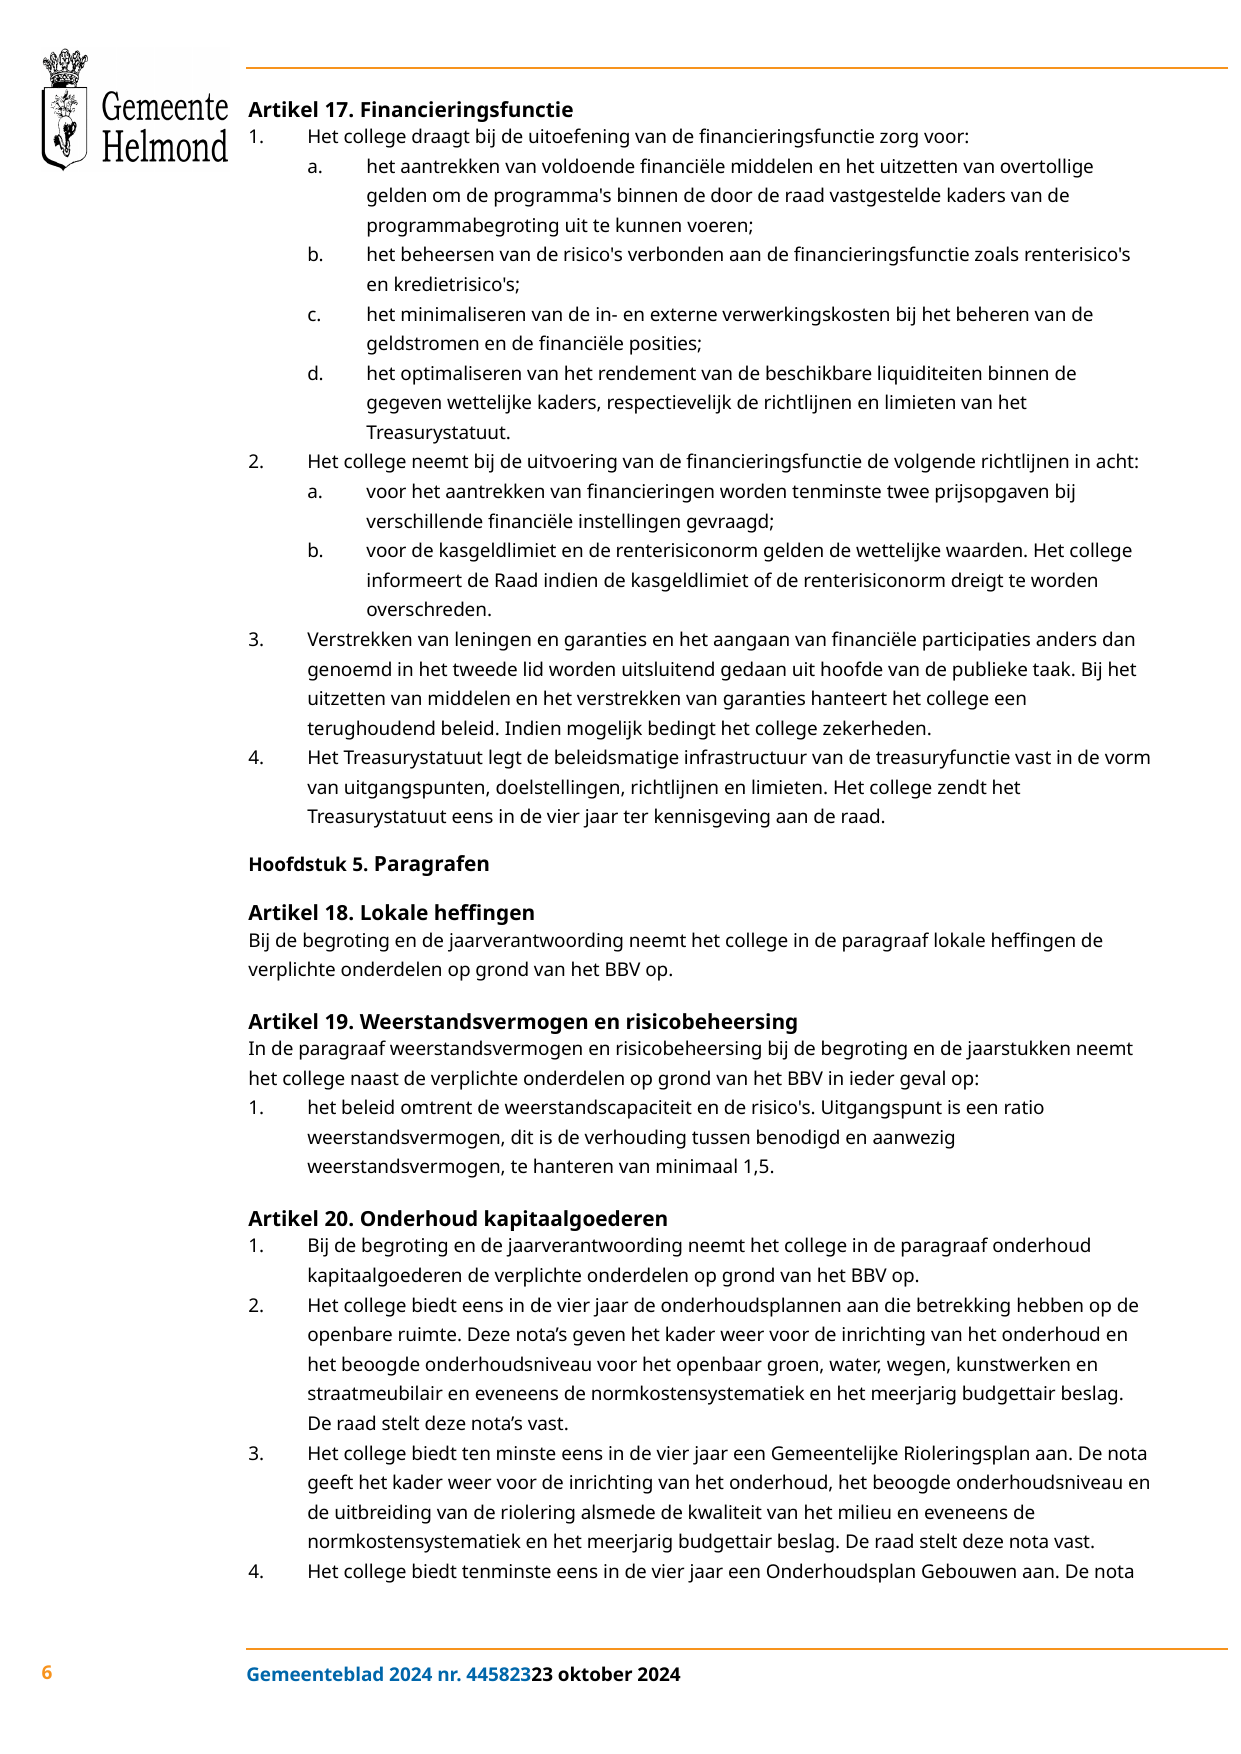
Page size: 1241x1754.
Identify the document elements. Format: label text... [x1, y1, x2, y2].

list Het college neemt bij de uitvoering van de financieringsfunctie de volgende richtlijnen in acht: [248, 449, 1152, 474]
list het beheersen van de risico's verbonden aan de financieringsfunctie zoals renterisico's en kredietrisico's; [307, 242, 1152, 297]
list voor de kasgeldlimiet en de renterisiconorm gelden de wettelijke waarden. Het college informeert de Raad indien de kasgeldlimiet of de renterisiconorm dreigt te worden overschreden. [307, 537, 1152, 622]
text Artikel 20. Onderhoud kapitaalgoederen [248, 1204, 1152, 1233]
list Het college biedt eens in de vier jaar de onderhoudsplannen aan die betrekking hebben op de openbare ruimte. Deze nota’s geven het kader weer voor de inrichting van het onderhoud en het beoogde onderhoudsniveau voor het openbaar groen, water, wegen, kunstwerken en straatmeubilair en eveneens de normkostensystematiek en het meerjarig budgettair beslag. De raad stelt deze nota’s vast. [248, 1292, 1152, 1436]
list Het college biedt tenminste eens in de vier jaar een Onderhoudsplan Gebouwen aan. De nota [248, 1558, 1152, 1584]
text Artikel 19. Weerstandsvermogen en risicobeheersing [248, 1007, 1152, 1035]
list het minimaliseren van de in- en externe verwerkingskosten bij het beheren van de geldstromen en de financiële posities; [307, 301, 1152, 356]
list het aantrekken van voldoende financiële middelen en het uitzetten van overtollige gelden om de programma's binnen de door de raad vastgestelde kaders van de programmabegroting uit te kunnen voeren; [307, 153, 1152, 238]
text Hoofdstuk 5. Paragrafen [248, 849, 1152, 878]
list Verstrekken van leningen en garanties en het aangaan van financiële participaties anders dan genoemd in het tweede lid worden uitsluitend gedaan uit hoofde van de publieke taak. Bij het uitzetten van middelen en het verstrekken van garanties hanteert het college een terughoudend beleid. Indien mogelijk bedingt het college zekerheden. [248, 626, 1152, 741]
text Artikel 18. Lokale heffingen [248, 898, 1152, 927]
list Bij de begroting en de jaarverantwoording neemt het college in de paragraaf onderhoud kapitaalgoederen de verplichte onderdelen op grond van het BBV op. [248, 1233, 1152, 1288]
list voor het aantrekken van financieringen worden tenminste twee prijsopgaven bij verschillende financiële instellingen gevraagd; [307, 478, 1152, 533]
text Bij de begroting en de jaarverantwoording neemt het college in de paragraaf lokale heffingen de verplichte onderdelen op grond van het BBV op. [248, 927, 1152, 982]
list het beleid omtrent de weerstandscapaciteit en de risico's. Uitgangspunt is een ratio weerstandsvermogen, dit is de verhouding tussen benodigd en aanwezig weerstandsvermogen, te hanteren van minimaal 1,5. [248, 1094, 1152, 1179]
list Het Treasurystatuut legt de beleidsmatige infrastructuur van de treasuryfunctie vast in de vorm van uitgangspunten, doelstellingen, richtlijnen en limieten. Het college zendt het Treasurystatuut eens in de vier jaar ter kennisgeving aan de raad. [248, 744, 1152, 829]
text Artikel 17. Financieringsfunctie [248, 95, 1152, 123]
text In de paragraaf weerstandsvermogen en risicobeheersing bij de begroting en de jaarstukken neemt het college naast de verplichte onderdelen op grond van het BBV in ieder geval op: [248, 1035, 1152, 1091]
list het optimaliseren van het rendement van de beschikbare liquiditeiten binnen de gegeven wettelijke kaders, respectievelijk de richtlijnen en limieten van het Treasurystatuut. [307, 360, 1152, 445]
list Het college biedt ten minste eens in de vier jaar een Gemeentelijke Rioleringsplan aan. De nota geeft het kader weer voor de inrichting van het onderhoud, het beoogde onderhoudsniveau en de uitbreiding van de riolering alsmede de kwaliteit van het milieu en eveneens de normkostensystematiek en het meerjarig budgettair beslag. De raad stelt deze nota vast. [248, 1440, 1152, 1554]
picture [41, 47, 231, 172]
list Het college draagt bij de uitoefening van de financieringsfunctie zorg voor: [248, 123, 1152, 149]
